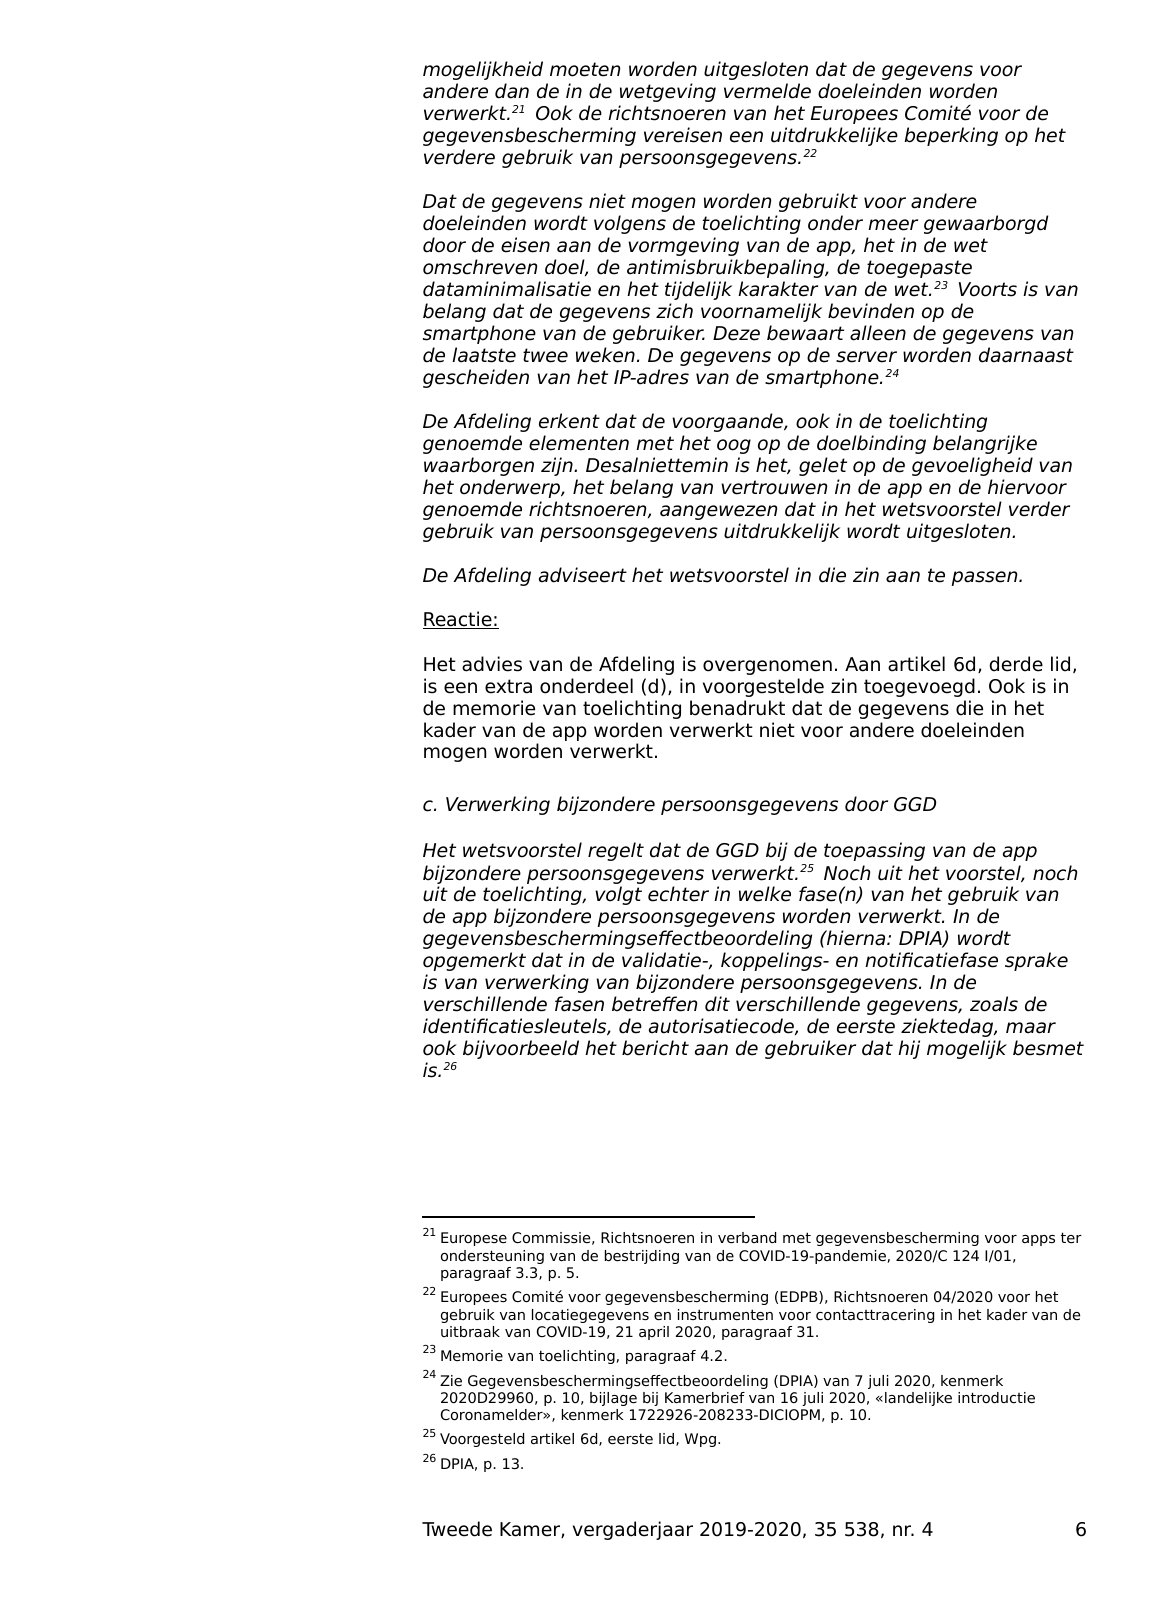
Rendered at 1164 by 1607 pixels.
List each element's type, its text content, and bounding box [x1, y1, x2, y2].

text Zie Gegevensbeschermingseffectbeoordeling (DPIA) van 7 juli 2020, kenmerk 2020D29960, p. 10, bijlage bij Kamerbrief van 16 juli 2020, «landelijke introductie Coronamelder», kenmerk 1722926-208233-DICIOPM, p. 10. [422, 1368, 1087, 1424]
text De Afdeling erkent dat de voorgaande, ook in de toelichting genoemde elementen met het oog op de doelbinding belangrijke waarborgen zijn. Desalniettemin is het, gelet op de gevoeligheid van het onderwerp, het belang van vertrouwen in de app en de hiervoor genoemde richtsnoeren, aangewezen dat in het wetsvoorstel verder gebruik van persoonsgegevens uitdrukkelijk wordt uitgesloten. [422, 411, 1087, 543]
text DPIA, p. 13. [422, 1452, 1087, 1474]
text mogelijkheid moeten worden uitgesloten dat de gegevens voor andere dan de in de wetgeving vermelde doeleinden worden verwerkt. Ook de richtsnoeren van het Europees Comité voor de gegevensbescherming vereisen een uitdrukkelijke beperking op het verdere gebruik van persoonsgegevens. [422, 59, 1087, 169]
text Voorgesteld artikel 6d, eerste lid, Wpg. [422, 1427, 1087, 1449]
text Europese Commissie, Richtsnoeren in verband met gegevensbescherming voor apps ter ondersteuning van de bestrijding van de COVID-19-pandemie, 2020/C 124 I/01, paragraaf 3.3, p. 5. [422, 1226, 1087, 1282]
text Het wetsvoorstel regelt dat de GGD bij de toepassing van de app bijzondere persoonsgegevens verwerkt. Noch uit het voorstel, noch uit de toelichting, volgt echter in welke fase(n) van het gebruik van de app bijzondere persoonsgegevens worden verwerkt. In de gegevensbeschermingseffectbeoordeling (hierna: DPIA) wordt opgemerkt dat in de validatie-, koppelings- en notificatiefase sprake is van verwerking van bijzondere persoonsgegevens. In de verschillende fasen betreffen dit verschillende gegevens, zoals de identificatiesleutels, de autorisatiecode, de eerste ziektedag, maar ook bijvoorbeeld het bericht aan de gebruiker dat hij mogelijk besmet is. [422, 840, 1087, 1082]
text Europees Comité voor gegevensbescherming (EDPB), Richtsnoeren 04/2020 voor het gebruik van locatiegegevens en instrumenten voor contacttracering in het kader van de uitbraak van COVID-19, 21 april 2020, paragraaf 31. [422, 1285, 1087, 1341]
subtitle c. Verwerking bijzondere persoonsgegevens door GGD [422, 793, 1087, 815]
text Dat de gegevens niet mogen worden gebruikt voor andere doeleinden wordt volgens de toelichting onder meer gewaarborgd door de eisen aan de vormgeving van de app, het in de wet omschreven doel, de antimisbruikbepaling, de toegepaste dataminimalisatie en het tijdelijk karakter van de wet. Voorts is van belang dat de gegevens zich voornamelijk bevinden op de smartphone van de gebruiker. Deze bewaart alleen de gegevens van de laatste twee weken. De gegevens op de server worden daarnaast gescheiden van het IP-adres van de smartphone. [422, 191, 1087, 389]
text Het advies van de Afdeling is overgenomen. Aan artikel 6d, derde lid, is een extra onderdeel (d), in voorgestelde zin toegevoegd. Ook is in de memorie van toelichting benadrukt dat de gegevens die in het kader van de app worden verwerkt niet voor andere doeleinden mogen worden verwerkt. [422, 653, 1087, 763]
text Memorie van toelichting, paragraaf 4.2. [422, 1343, 1087, 1366]
subtitle Reactie: [422, 609, 1087, 631]
text De Afdeling adviseert het wetsvoorstel in die zin aan te passen. [422, 565, 1087, 587]
